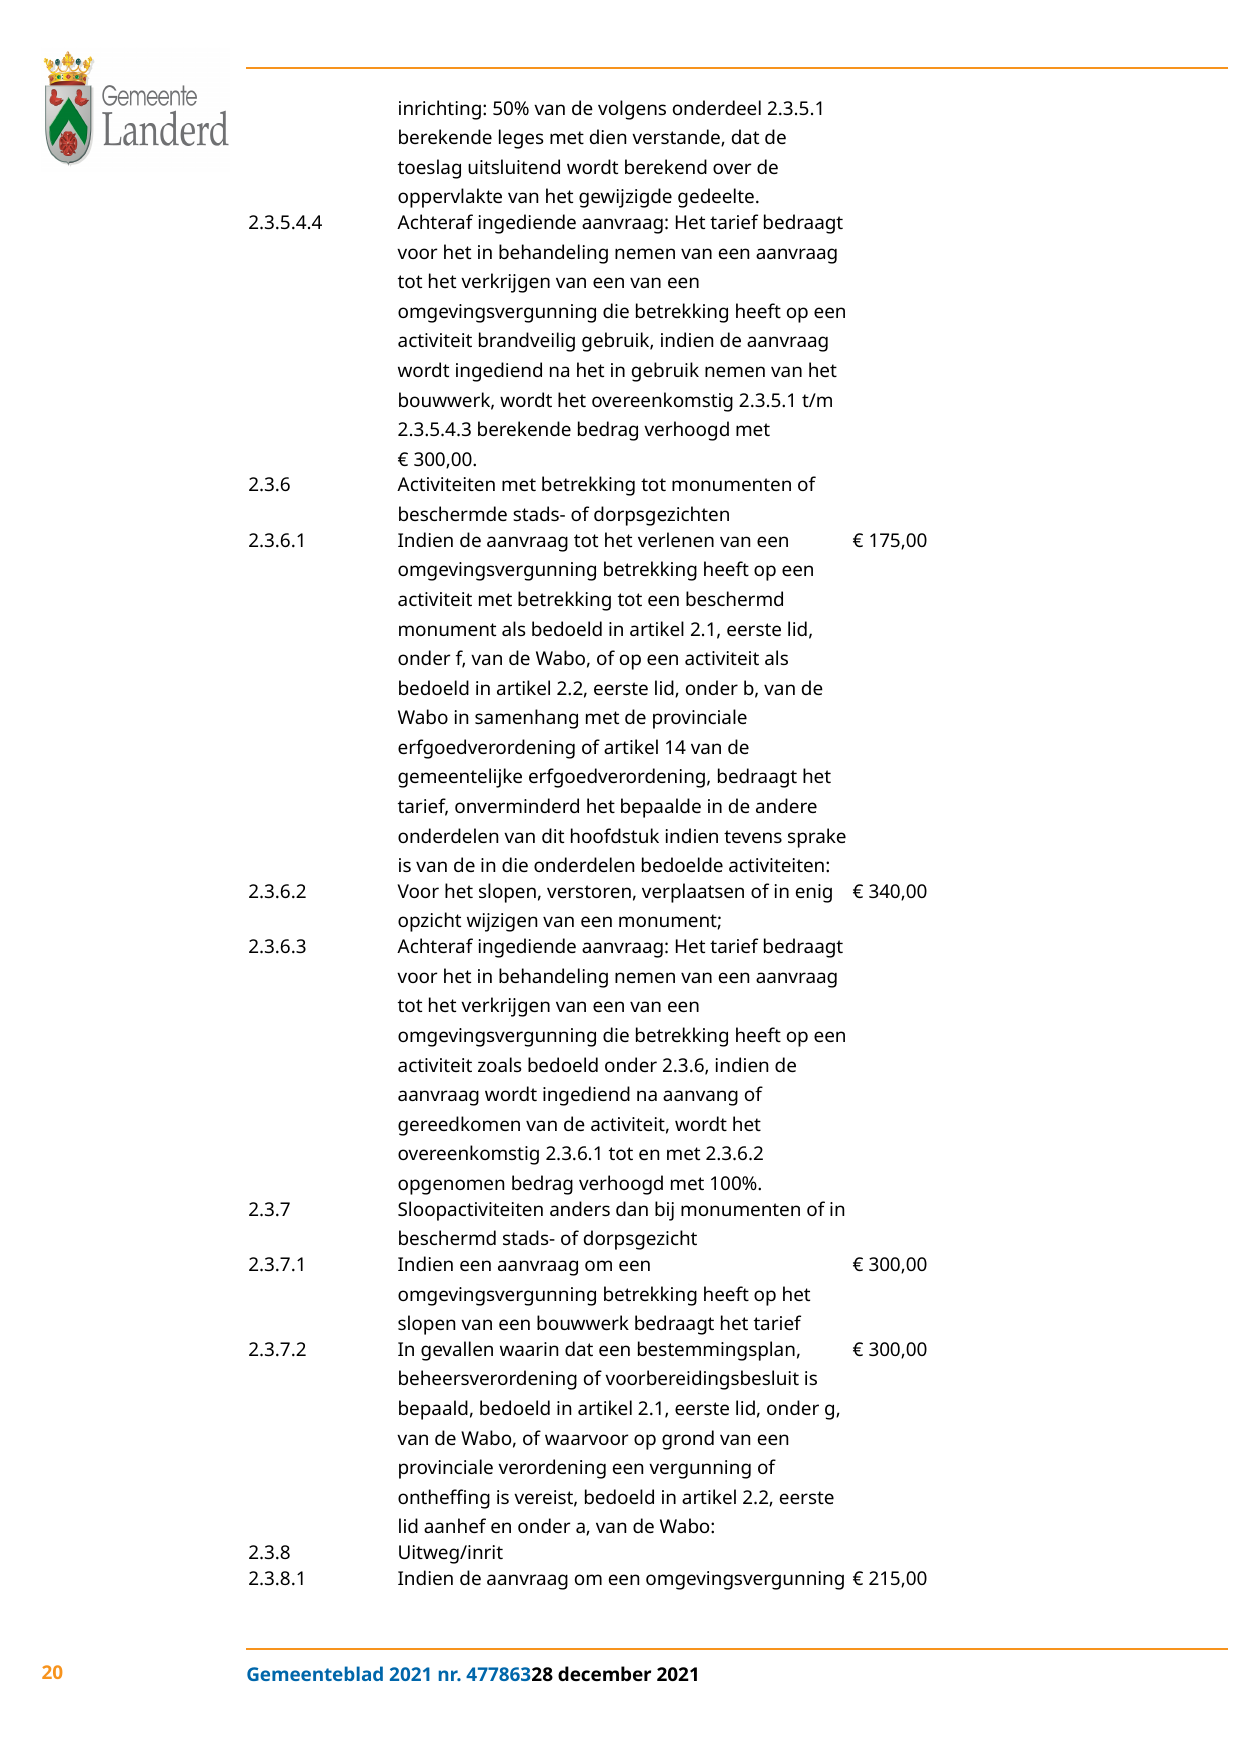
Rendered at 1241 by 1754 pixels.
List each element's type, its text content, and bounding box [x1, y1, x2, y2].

table_cell [853, 209, 1002, 472]
table_cell 2.3.7.1 [248, 1251, 397, 1336]
table_cell [853, 1539, 1002, 1565]
table_cell Achteraf ingediende aanvraag: Het tarief bedraagt voor het in behandeling nemen van een aanvraag tot het verkrijgen van een van een omgevingsvergunning die betrekking heeft op een activiteit zoals bedoeld onder 2.3.6, indien de aanvraag wordt ingediend na aanvang of gereedkomen van de activiteit, wordt het overeenkomstig 2.3.6.1 tot en met 2.3.6.2 opgenomen bedrag verhoogd met 100%. [398, 934, 852, 1196]
table_cell 2.3.8 [248, 1539, 397, 1565]
table_cell [248, 95, 397, 209]
table_cell [1002, 878, 1152, 933]
table_cell 2.3.6 [248, 472, 397, 527]
picture [41, 47, 231, 172]
table_cell [1002, 527, 1152, 878]
table_cell [853, 95, 1002, 209]
table_cell 2.3.7 [248, 1196, 397, 1251]
table_cell [1002, 209, 1152, 472]
table_cell Uitweg/inrit [398, 1539, 852, 1565]
table_cell [1002, 1539, 1152, 1565]
table_cell [853, 472, 1002, 527]
table_cell [1002, 1251, 1152, 1336]
table_cell [1002, 934, 1152, 1196]
table_cell € 300,00 [853, 1336, 1002, 1539]
table_cell [853, 1196, 1002, 1251]
table_cell Achteraf ingediende aanvraag: Het tarief bedraagt voor het in behandeling nemen van een aanvraag tot het verkrijgen van een van een omgevingsvergunning die betrekking heeft op een activiteit brandveilig gebruik, indien de aanvraag wordt ingediend na het in gebruik nemen van het bouwwerk, wordt het overeenkomstig 2.3.5.1 t/m 2.3.5.4.3 berekende bedrag verhoogd met € 300,00. [398, 209, 852, 472]
table_cell 2.3.5.4.4 [248, 209, 397, 472]
table_cell [1002, 95, 1152, 209]
table_cell Indien de aanvraag om een omgevingsvergunning [398, 1565, 852, 1591]
table_cell [1002, 1565, 1152, 1591]
table_cell Indien de aanvraag tot het verlenen van een omgevingsvergunning betrekking heeft op een activiteit met betrekking tot een beschermd monument als bedoeld in artikel 2.1, eerste lid, onder f, van de Wabo, of op een activiteit als bedoeld in artikel 2.2, eerste lid, onder b, van de Wabo in samenhang met de provinciale erfgoedverordening of artikel 14 van de gemeentelijke erfgoedverordening, bedraagt het tarief, onverminderd het bepaalde in de andere onderdelen van dit hoofdstuk indien tevens sprake is van de in die onderdelen bedoelde activiteiten: [398, 527, 852, 878]
table_cell € 340,00 [853, 878, 1002, 933]
table_cell € 300,00 [853, 1251, 1002, 1336]
table_cell 2.3.6.1 [248, 527, 397, 878]
table_cell 2.3.7.2 [248, 1336, 397, 1539]
table_cell [1002, 1196, 1152, 1251]
table_cell Sloopactiviteiten anders dan bij monumenten of in beschermd stads- of dorpsgezicht [398, 1196, 852, 1251]
table_cell Indien een aanvraag om een omgevingsvergunning betrekking heeft op het slopen van een bouwwerk bedraagt het tarief [398, 1251, 852, 1336]
table_cell In gevallen waarin dat een bestemmingsplan, beheersverordening of voorbereidingsbesluit is bepaald, bedoeld in artikel 2.1, eerste lid, onder g, van de Wabo, of waarvoor op grond van een provinciale verordening een vergunning of ontheffing is vereist, bedoeld in artikel 2.2, eerste lid aanhef en onder a, van de Wabo: [398, 1336, 852, 1539]
table_cell Activiteiten met betrekking tot monumenten of beschermde stads- of dorpsgezichten [398, 472, 852, 527]
table_cell 2.3.6.2 [248, 878, 397, 933]
table_cell [853, 934, 1002, 1196]
table_cell Voor het slopen, verstoren, verplaatsen of in enig opzicht wijzigen van een monument; [398, 878, 852, 933]
table_cell 2.3.8.1 [248, 1565, 397, 1591]
table_cell 2.3.6.3 [248, 934, 397, 1196]
table_cell € 215,00 [853, 1565, 1002, 1591]
table_cell [1002, 472, 1152, 527]
table_cell [1002, 1336, 1152, 1539]
table_cell € 175,00 [853, 527, 1002, 878]
table_cell inrichting: 50% van de volgens onderdeel 2.3.5.1 berekende leges met dien verstande, dat de toeslag uitsluitend wordt berekend over de oppervlakte van het gewijzigde gedeelte. [398, 95, 852, 209]
